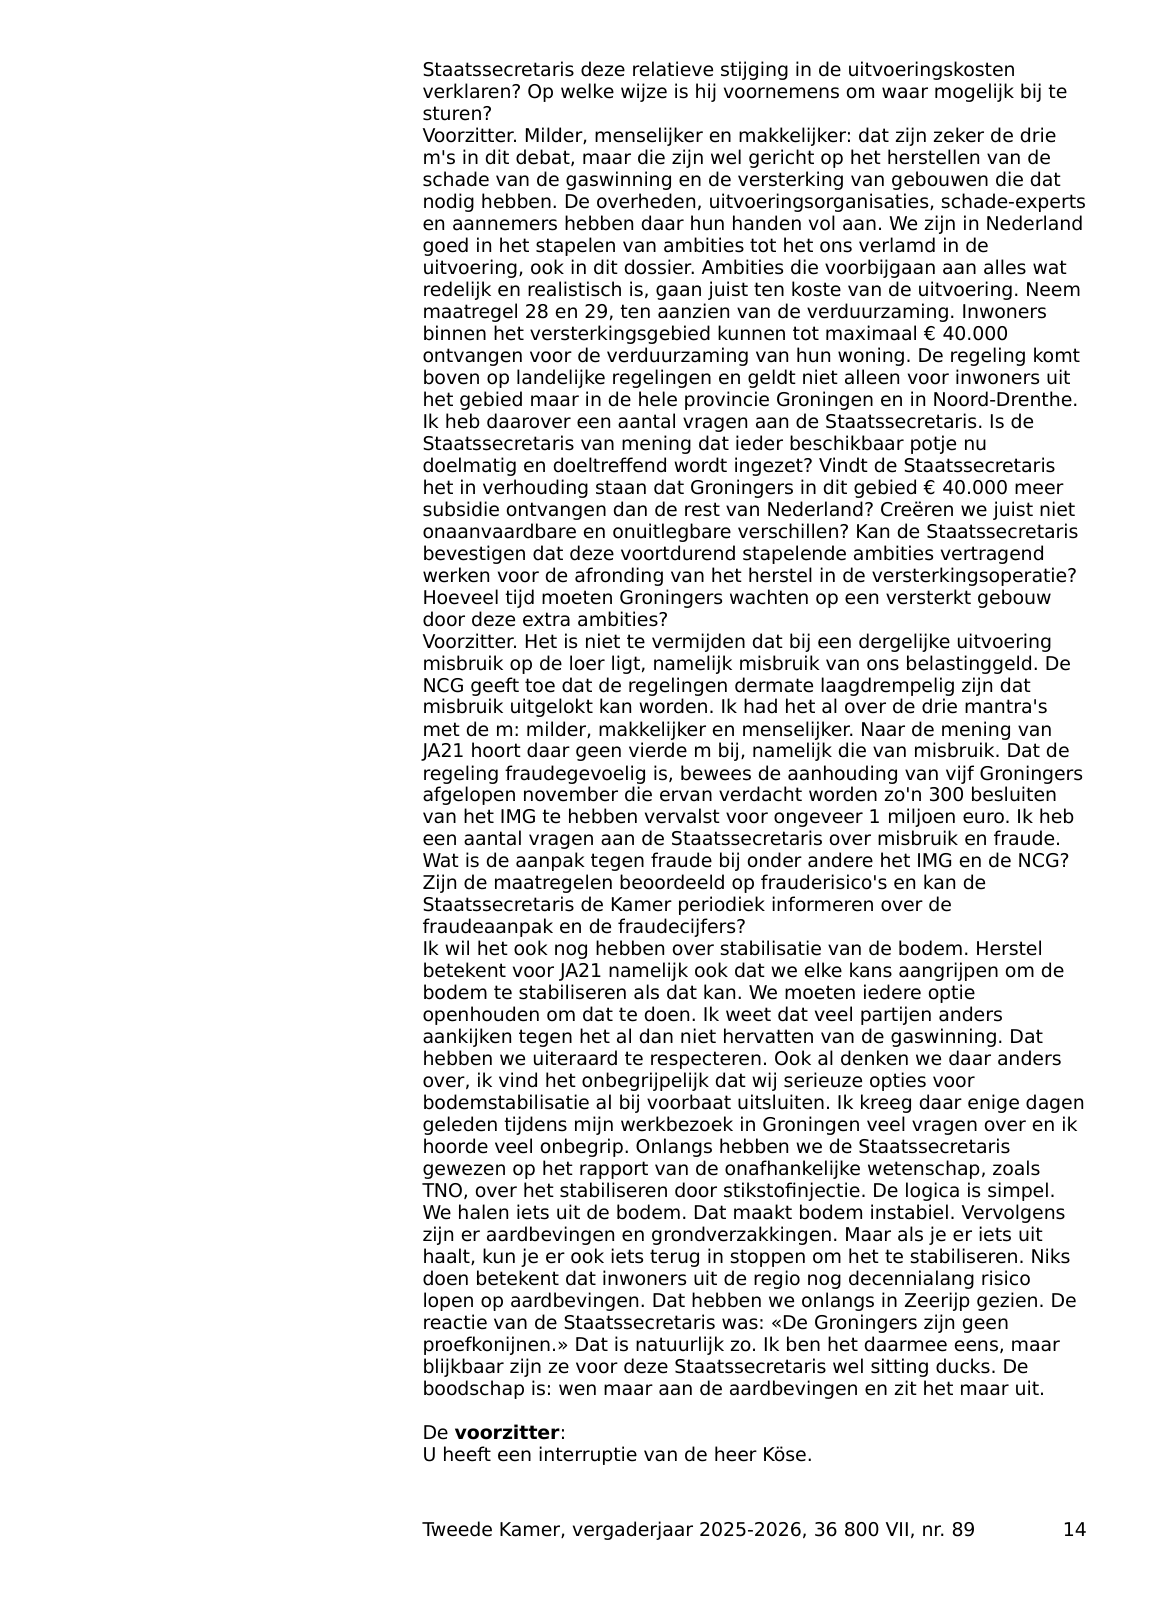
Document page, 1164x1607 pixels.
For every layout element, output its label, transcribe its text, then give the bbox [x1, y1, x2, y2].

text Ik wil het ook nog hebben over stabilisatie van de bodem. Herstel betekent voor JA21 namelijk ook dat we elke kans aangrijpen om de bodem te stabiliseren als dat kan. We moeten iedere optie openhouden om dat te doen. Ik weet dat veel partijen anders aankijken tegen het al dan niet hervatten van de gaswinning. Dat hebben we uiteraard te respecteren. Ook al denken we daar anders over, ik vind het onbegrijpelijk dat wij serieuze opties voor bodemstabilisatie al bij voorbaat uitsluiten. Ik kreeg daar enige dagen geleden tijdens mijn werkbezoek in Groningen veel vragen over en ik hoorde veel onbegrip. Onlangs hebben we de Staatssecretaris gewezen op het rapport van de onafhankelijke wetenschap, zoals TNO, over het stabiliseren door stikstofinjectie. De logica is simpel. We halen iets uit de bodem. Dat maakt bodem instabiel. Vervolgens zijn er aardbevingen en grondverzakkingen. Maar als je er iets uit haalt, kun je er ook iets terug in stoppen om het te stabiliseren. Niks doen betekent dat inwoners uit de regio nog decennialang risico lopen op aardbevingen. Dat hebben we onlangs in Zeerijp gezien. De reactie van de Staatssecretaris was: «De Groningers zijn geen proefkonijnen.» Dat is natuurlijk zo. Ik ben het daarmee eens, maar blijkbaar zijn ze voor deze Staatssecretaris wel sitting ducks. De boodschap is: wen maar aan de aardbevingen en zit het maar uit. [422, 938, 1087, 1400]
text De voorzitter: [422, 1422, 1087, 1444]
text Voorzitter. Het is niet te vermijden dat bij een dergelijke uitvoering misbruik op de loer ligt, namelijk misbruik van ons belastinggeld. De NCG geeft toe dat de regelingen dermate laagdrempelig zijn dat misbruik uitgelokt kan worden. Ik had het al over de drie mantra's met de m: milder, makkelijker en menselijker. Naar de mening van JA21 hoort daar geen vierde m bij, namelijk die van misbruik. Dat de regeling fraudegevoelig is, bewees de aanhouding van vijf Groningers afgelopen november die ervan verdacht worden zo'n 300 besluiten van het IMG te hebben vervalst voor ongeveer 1 miljoen euro. Ik heb een aantal vragen aan de Staatssecretaris over misbruik en fraude. Wat is de aanpak tegen fraude bij onder andere het IMG en de NCG? Zijn de maatregelen beoordeeld op frauderisico's en kan de Staatssecretaris de Kamer periodiek informeren over de fraudeaanpak en de fraudecijfers? [422, 631, 1087, 938]
text U heeft een interruptie van de heer Köse. [422, 1444, 1087, 1466]
text Staatssecretaris deze relatieve stijging in de uitvoeringskosten verklaren? Op welke wijze is hij voornemens om waar mogelijk bij te sturen? [422, 59, 1087, 125]
text Ik heb daarover een aantal vragen aan de Staatssecretaris. Is de Staatssecretaris van mening dat ieder beschikbaar potje nu doelmatig en doeltreffend wordt ingezet? Vindt de Staatssecretaris het in verhouding staan dat Groningers in dit gebied € 40.000 meer subsidie ontvangen dan de rest van Nederland? Creëren we juist niet onaanvaardbare en onuitlegbare verschillen? Kan de Staatssecretaris bevestigen dat deze voortdurend stapelende ambities vertragend werken voor de afronding van het herstel in de versterkingsoperatie? Hoeveel tijd moeten Groningers wachten op een versterkt gebouw door deze extra ambities? [422, 411, 1087, 631]
text Voorzitter. Milder, menselijker en makkelijker: dat zijn zeker de drie m's in dit debat, maar die zijn wel gericht op het herstellen van de schade van de gaswinning en de versterking van gebouwen die dat nodig hebben. De overheden, uitvoeringsorganisaties, schade-experts en aannemers hebben daar hun handen vol aan. We zijn in Nederland goed in het stapelen van ambities tot het ons verlamd in de uitvoering, ook in dit dossier. Ambities die voorbijgaan aan alles wat redelijk en realistisch is, gaan juist ten koste van de uitvoering. Neem maatregel 28 en 29, ten aanzien van de verduurzaming. Inwoners binnen het versterkingsgebied kunnen tot maximaal € 40.000 ontvangen voor de verduurzaming van hun woning. De regeling komt boven op landelijke regelingen en geldt niet alleen voor inwoners uit het gebied maar in de hele provincie Groningen en in Noord-Drenthe. [422, 125, 1087, 411]
